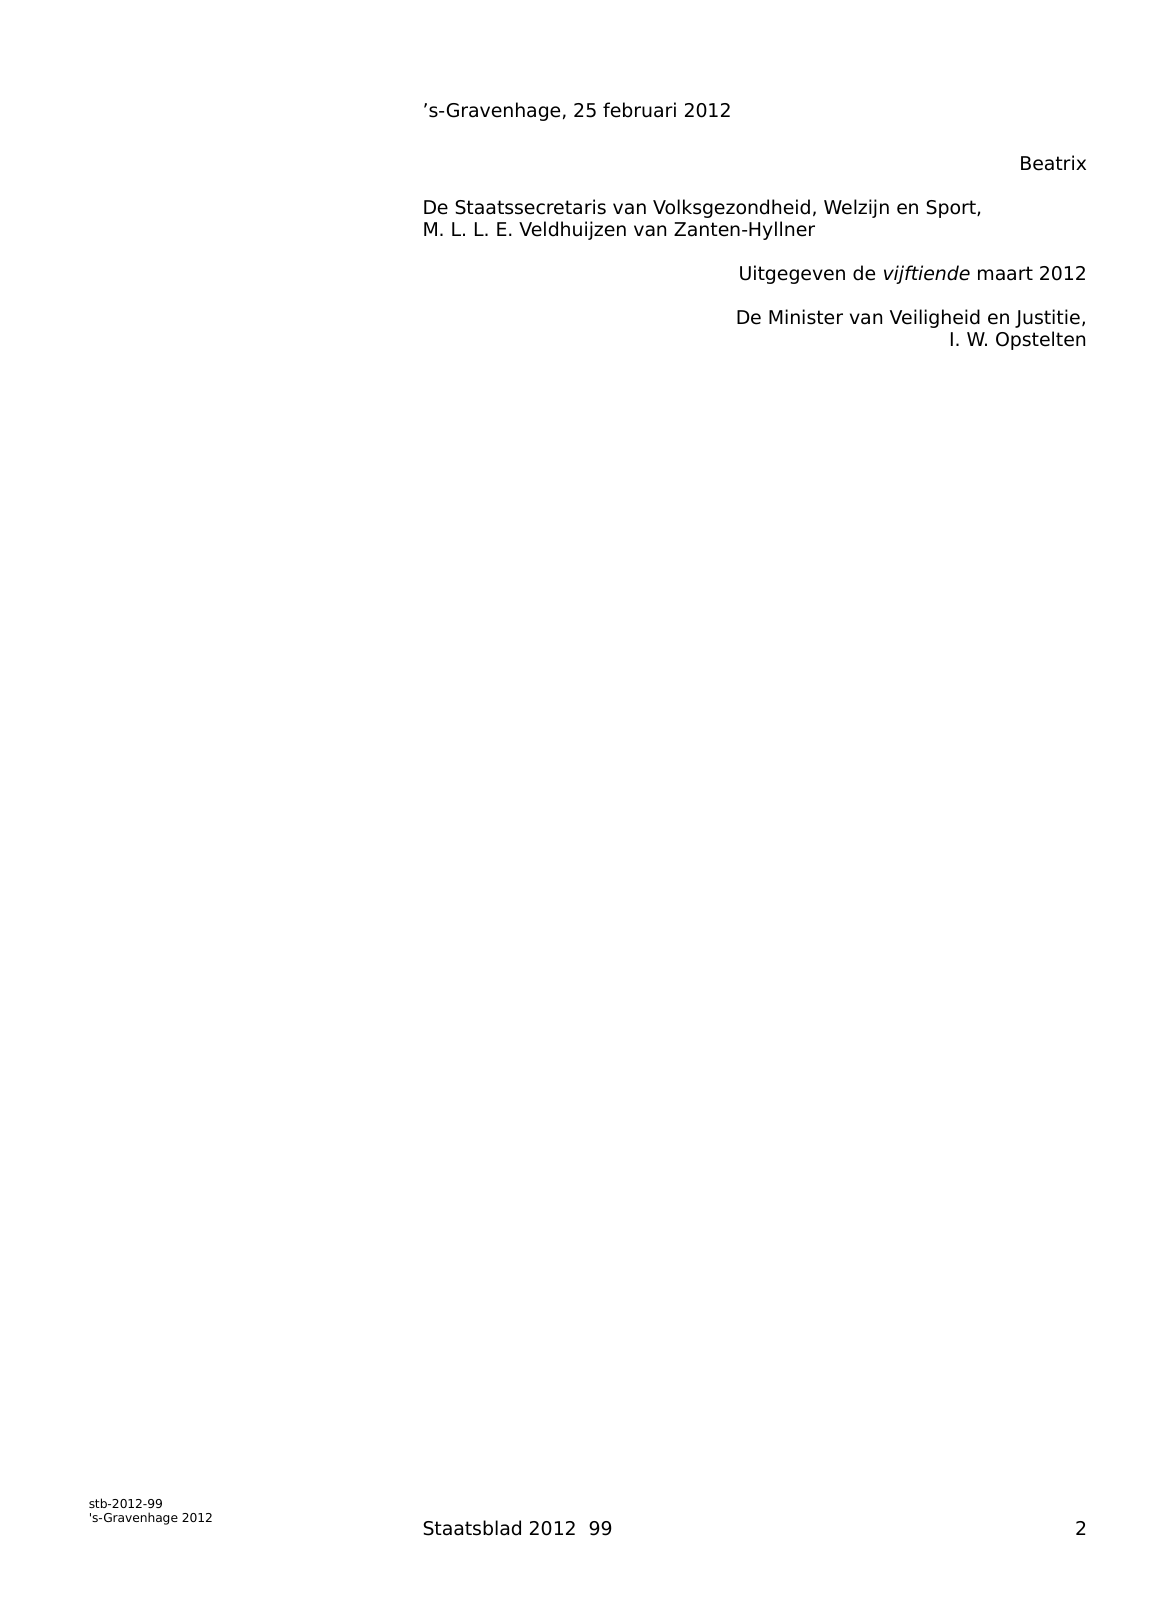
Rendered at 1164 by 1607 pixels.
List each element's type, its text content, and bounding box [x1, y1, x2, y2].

text De Minister van Veiligheid en Justitie, I. W. Opstelten [422, 307, 1087, 351]
text Beatrix [422, 152, 1087, 174]
text De Staatssecretaris van Volksgezondheid, Welzijn en Sport, M. L. L. E. Veldhuijzen van Zanten-Hyllner [422, 197, 1087, 241]
text Uitgegeven de vijftiende maart 2012 [422, 263, 1087, 285]
text ’s-Gravenhage, 25 februari 2012 [422, 100, 1087, 122]
text stb-2012-99 [88, 1497, 323, 1511]
text 's-Gravenhage 2012 [88, 1511, 323, 1525]
